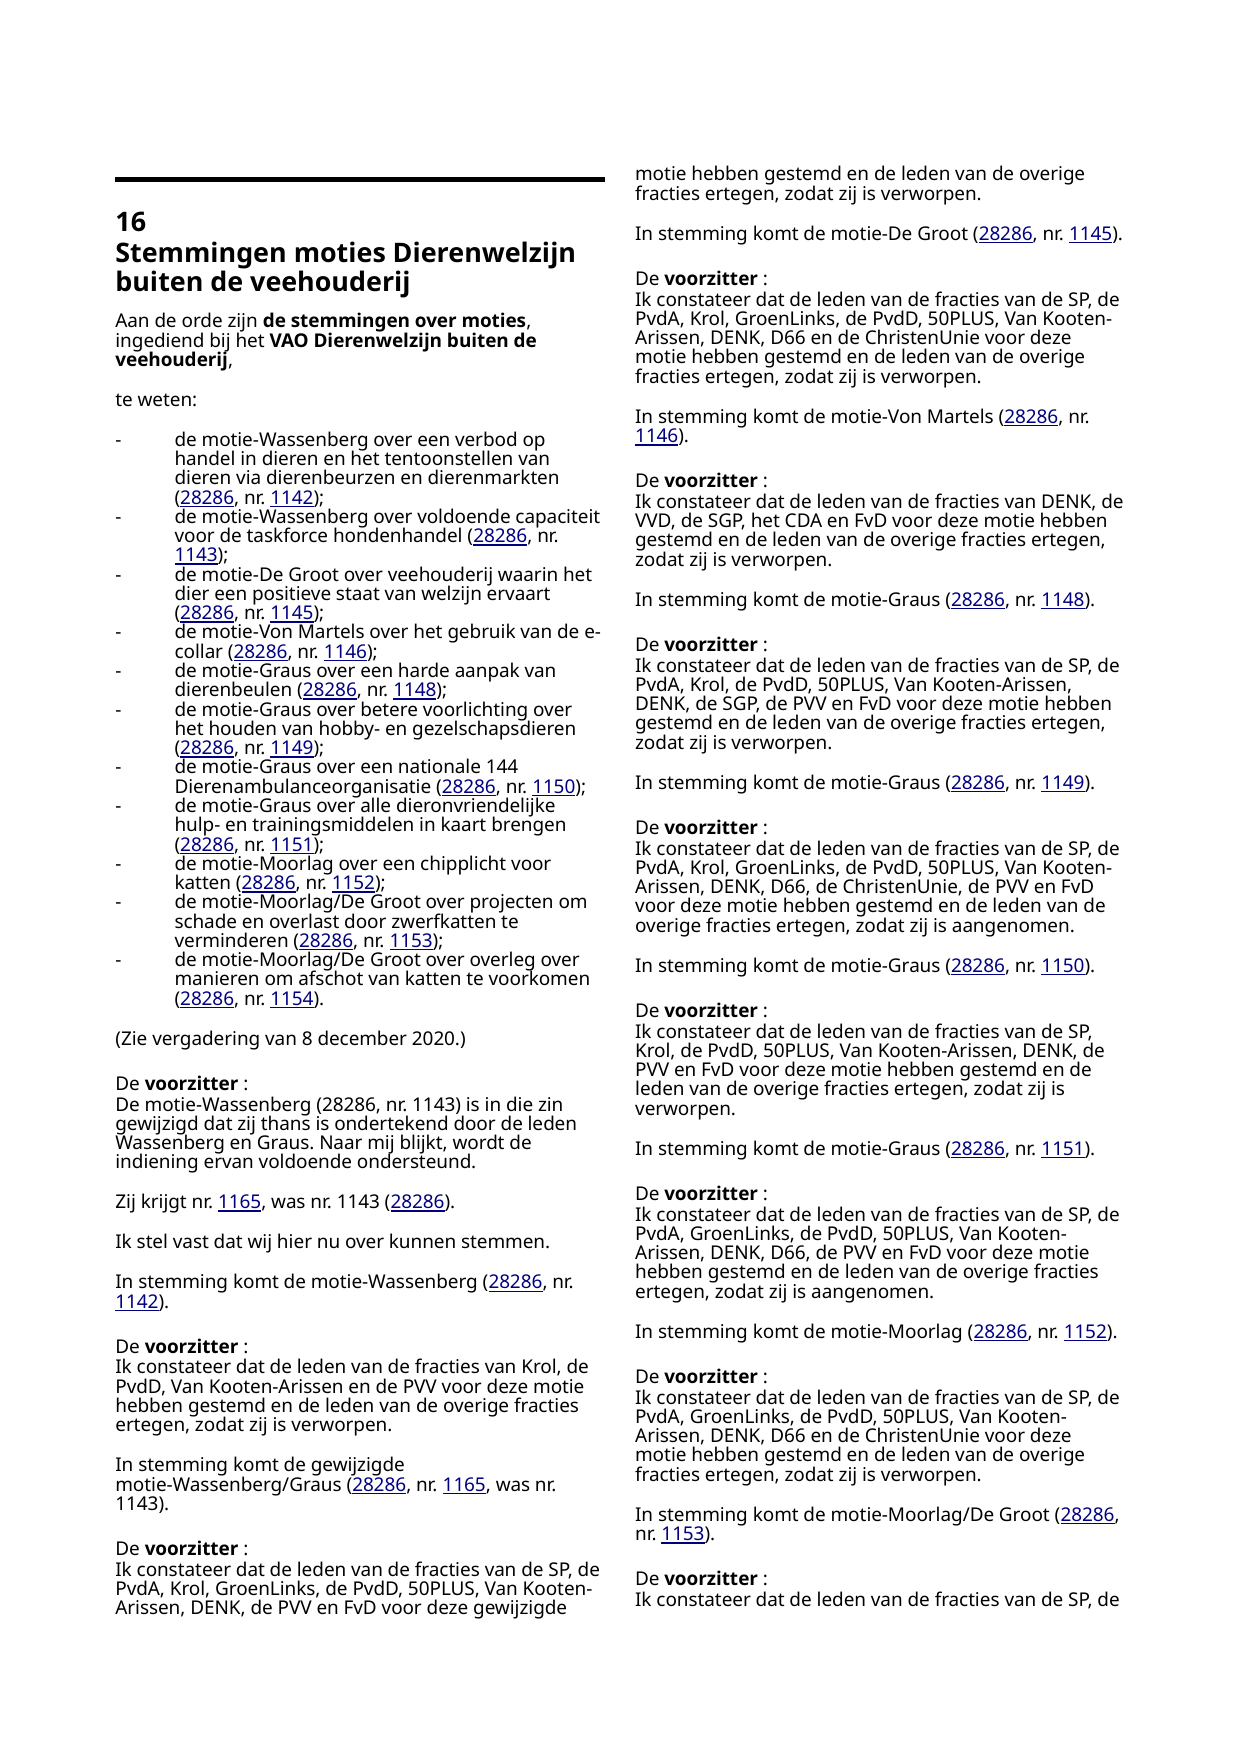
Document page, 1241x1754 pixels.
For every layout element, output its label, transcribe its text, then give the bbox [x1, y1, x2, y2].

list de motie-Wassenberg over een verbod op handel in dieren en het tentoonstellen van dieren via dierenbeurzen en dierenmarkten (28286, nr. 1142); [115, 431, 605, 508]
text Ik constateer dat de leden van de fracties van de SP, de [635, 1591, 1125, 1610]
text 16 [115, 203, 605, 239]
text Ik constateer dat de leden van de fracties van de SP, de PvdA, Krol, GroenLinks, de PvdD, 50PLUS, Van Kooten-Arissen, DENK, de PVV en FvD voor deze gewijzigde [115, 1561, 605, 1619]
list de motie-Graus over alle dieronvriendelijke hulp- en trainingsmiddelen in kaart brengen (28286, nr. 1151); [115, 797, 605, 855]
text Ik constateer dat de leden van de fracties van de SP, de PvdA, GroenLinks, de PvdD, 50PLUS, Van Kooten-Arissen, DENK, D66, de PVV en FvD voor deze motie hebben gestemd en de leden van de overige fracties ertegen, zodat zij is aangenomen. [635, 1206, 1125, 1302]
text Ik constateer dat de leden van de fracties van de SP, de PvdA, Krol, GroenLinks, de PvdD, 50PLUS, Van Kooten-Arissen, DENK, D66, de ChristenUnie, de PVV en FvD voor deze motie hebben gestemd en de leden van de overige fracties ertegen, zodat zij is aangenomen. [635, 839, 1125, 936]
text De voorzitter : [635, 1565, 1125, 1591]
text In stemming komt de motie-Graus (28286, nr. 1149). [635, 774, 1125, 793]
text Ik stel vast dat wij hier nu over kunnen stemmen. [115, 1233, 605, 1253]
text Aan de orde zijn de stemmingen over moties, ingediend bij het VAO Dierenwelzijn buiten de veehouderij, [115, 312, 605, 370]
text (Zie vergadering van 8 december 2020.) [115, 1030, 605, 1049]
text De motie-Wassenberg (28286, nr. 1143) is in die zin gewijzigd dat zij thans is ondertekend door de leden Wassenberg en Graus. Naar mij blijkt, wordt de indiening ervan voldoende ondersteund. [115, 1096, 605, 1173]
list de motie-De Groot over veehouderij waarin het dier een positieve staat van welzijn ervaart (28286, nr. 1145); [115, 566, 605, 623]
text De voorzitter : [635, 814, 1125, 839]
text De voorzitter : [635, 1180, 1125, 1206]
list de motie-Moorlag/De Groot over overleg over manieren om afschot van katten te voorkomen (28286, nr. 1154). [115, 951, 605, 1009]
text In stemming komt de motie-Von Martels (28286, nr. 1146). [635, 408, 1125, 446]
text te weten: [115, 391, 605, 410]
text De voorzitter : [635, 265, 1125, 291]
list de motie-Moorlag/De Groot over projecten om schade en overlast door zwerfkatten te verminderen (28286, nr. 1153); [115, 893, 605, 951]
text In stemming komt de motie-Graus (28286, nr. 1151). [635, 1140, 1125, 1159]
text De voorzitter : [635, 1363, 1125, 1389]
text In stemming komt de motie-Graus (28286, nr. 1148). [635, 591, 1125, 610]
text Stemmingen moties Dierenwelzijn buiten de veehouderij [115, 239, 605, 312]
list de motie-Graus over een nationale 144 Dierenambulanceorganisatie (28286, nr. 1150); [115, 758, 605, 797]
text Ik constateer dat de leden van de fracties van de SP, de PvdA, Krol, GroenLinks, de PvdD, 50PLUS, Van Kooten-Arissen, DENK, D66 en de ChristenUnie voor deze motie hebben gestemd en de leden van de overige fracties ertegen, zodat zij is verworpen. [635, 291, 1125, 387]
list de motie-Graus over een harde aanpak van dierenbeulen (28286, nr. 1148); [115, 662, 605, 701]
text De voorzitter : [635, 631, 1125, 657]
list de motie-Moorlag over een chipplicht voor katten (28286, nr. 1152); [115, 855, 605, 893]
text In stemming komt de motie-Wassenberg (28286, nr. 1142). [115, 1273, 605, 1312]
list de motie-Von Martels over het gebruik van de e-collar (28286, nr. 1146); [115, 623, 605, 662]
text Ik constateer dat de leden van de fracties van Krol, de PvdD, Van Kooten-Arissen en de PVV voor deze motie hebben gestemd en de leden van de overige fracties ertegen, zodat zij is verworpen. [115, 1358, 605, 1436]
text Zij krijgt nr. 1165, was nr. 1143 (28286). [115, 1193, 605, 1213]
text De voorzitter : [115, 1333, 605, 1358]
list de motie-Wassenberg over voldoende capaciteit voor de taskforce hondenhandel (28286, nr. 1143); [115, 508, 605, 566]
text De voorzitter : [115, 1535, 605, 1561]
text De voorzitter : [115, 1070, 605, 1096]
text Ik constateer dat de leden van de fracties van de SP, de PvdA, GroenLinks, de PvdD, 50PLUS, Van Kooten-Arissen, DENK, D66 en de ChristenUnie voor deze motie hebben gestemd en de leden van de overige fracties ertegen, zodat zij is verworpen. [635, 1389, 1125, 1485]
text Ik constateer dat de leden van de fracties van DENK, de VVD, de SGP, het CDA en FvD voor deze motie hebben gestemd en de leden van de overige fracties ertegen, zodat zij is verworpen. [635, 493, 1125, 570]
text Ik constateer dat de leden van de fracties van de SP, Krol, de PvdD, 50PLUS, Van Kooten-Arissen, DENK, de PVV en FvD voor deze motie hebben gestemd en de leden van de overige fracties ertegen, zodat zij is verworpen. [635, 1023, 1125, 1119]
text In stemming komt de motie-Moorlag/De Groot (28286, nr. 1153). [635, 1506, 1125, 1544]
text De voorzitter : [635, 997, 1125, 1023]
text In stemming komt de motie-Moorlag (28286, nr. 1152). [635, 1323, 1125, 1342]
text Ik constateer dat de leden van de fracties van de SP, de PvdA, Krol, de PvdD, 50PLUS, Van Kooten-Arissen, DENK, de SGP, de PVV en FvD voor deze motie hebben gestemd en de leden van de overige fracties ertegen, zodat zij is verworpen. [635, 657, 1125, 753]
text In stemming komt de gewijzigde motie-Wassenberg/Graus (28286, nr. 1165, was nr. 1143). [115, 1456, 605, 1514]
text motie hebben gestemd en de leden van de overige fracties ertegen, zodat zij is verworpen. [635, 165, 1125, 204]
text In stemming komt de motie-Graus (28286, nr. 1150). [635, 957, 1125, 976]
text In stemming komt de motie-De Groot (28286, nr. 1145). [635, 225, 1125, 244]
text De voorzitter : [635, 467, 1125, 493]
list de motie-Graus over betere voorlichting over het houden van hobby- en gezelschapsdieren (28286, nr. 1149); [115, 701, 605, 758]
